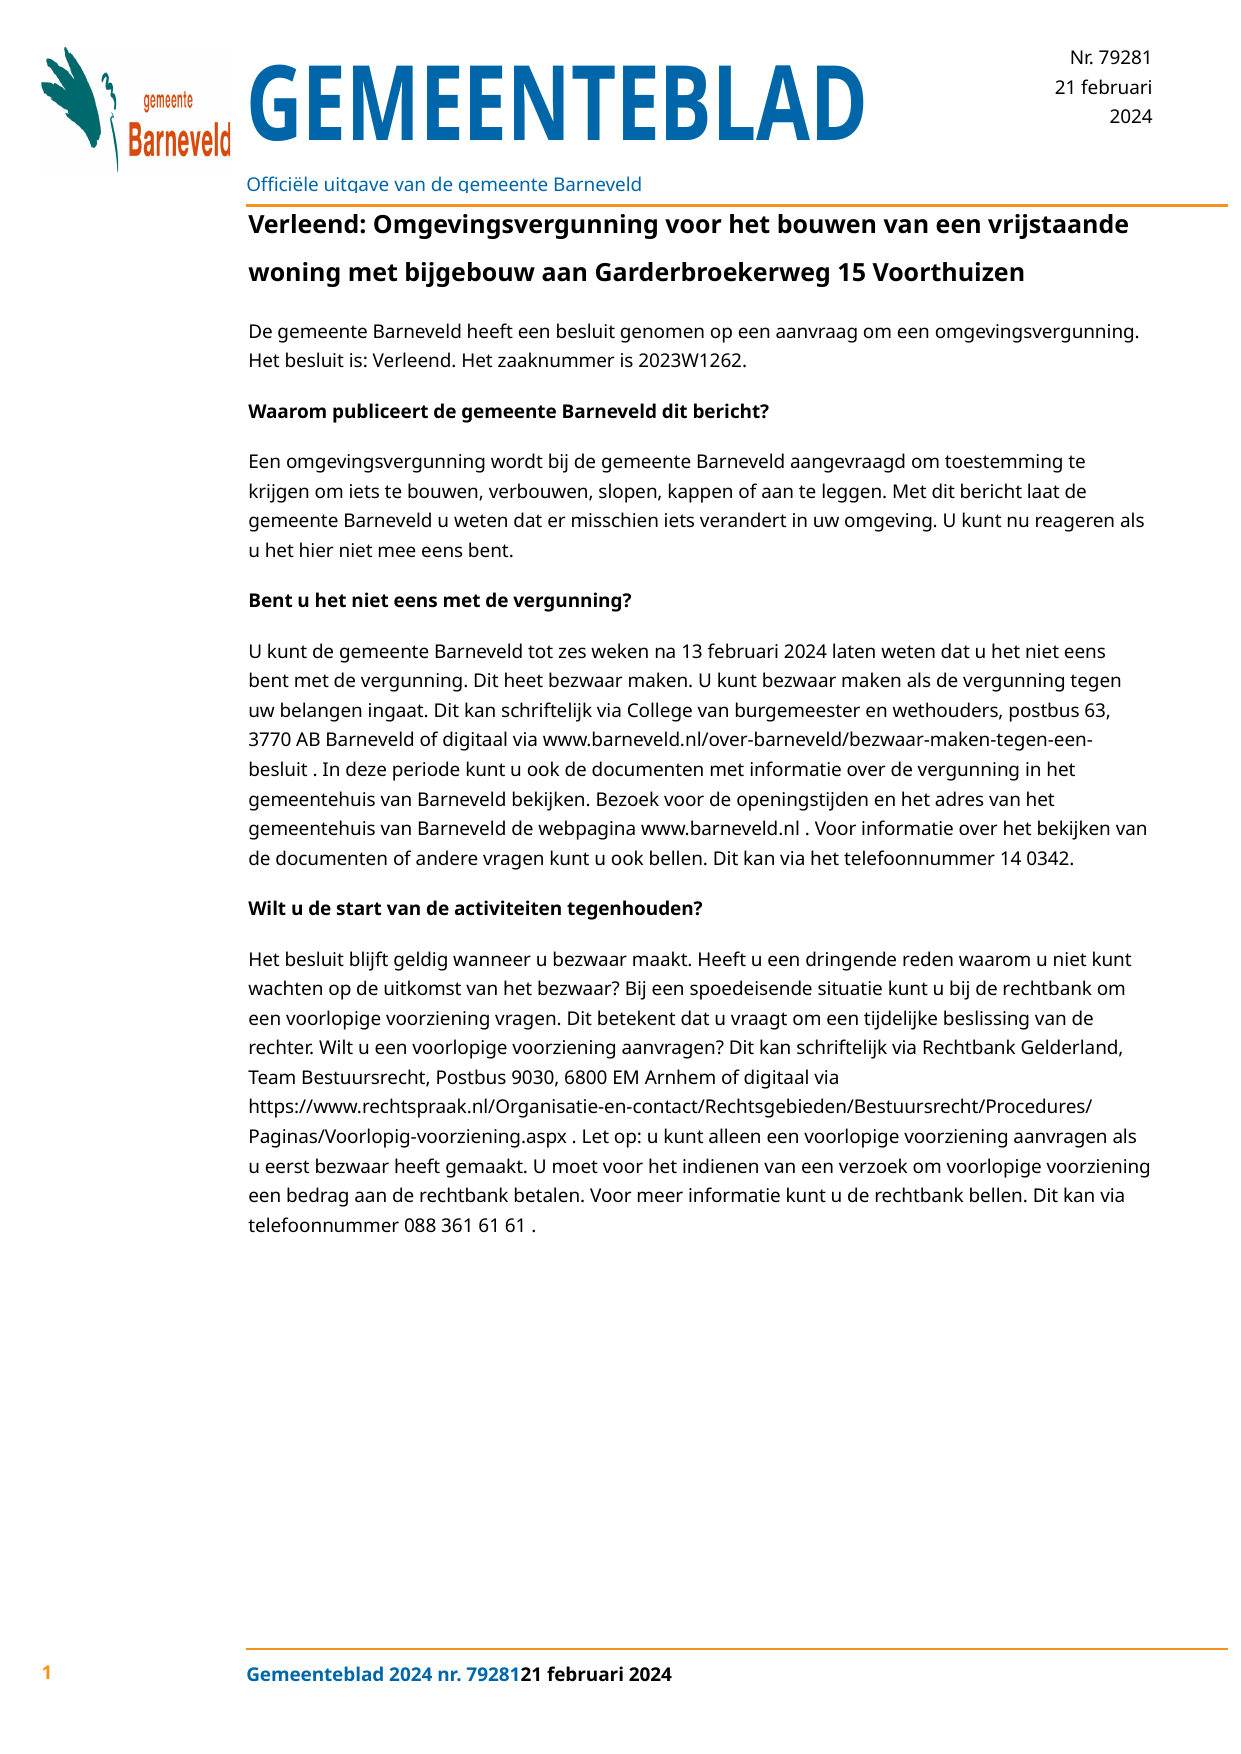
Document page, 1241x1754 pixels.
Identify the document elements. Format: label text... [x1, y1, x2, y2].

text Wilt u de start van de activiteiten tegenhouden? [248, 895, 1152, 921]
text De gemeente Barneveld heeft een besluit genomen op een aanvraag om een omgevingsvergunning. Het besluit is: Verleend. Het zaaknummer is 2023W1262. [248, 318, 1152, 373]
text Een omgevingsvergunning wordt bij de gemeente Barneveld aangevraagd om toestemming te krijgen om iets te bouwen, verbouwen, slopen, kappen of aan te leggen. Met dit bericht laat de gemeente Barneveld u weten dat er misschien iets verandert in uw omgeving. U kunt nu reageren als u het hier niet mee eens bent. [248, 448, 1152, 563]
picture [41, 47, 231, 172]
text Het besluit blijft geldig wanneer u bezwaar maakt. Heeft u een dringende reden waarom u niet kunt wachten op de uitkomst van het bezwaar? Bij een spoedeisende situatie kunt u bij de rechtbank om een voorlopige voorziening vragen. Dit betekent dat u vraagt om een tijdelijke beslissing van de rechter. Wilt u een voorlopige voorziening aanvragen? Dit kan schriftelijk via Rechtbank Gelderland, Team Bestuursrecht, Postbus 9030, 6800 EM Arnhem of digitaal via https://www.rechtspraak.nl/Organisatie-en-contact/Rechtsgebieden/Bestuursrecht/Procedures/Paginas/Voorlopig-voorziening.aspx . Let op: u kunt alleen een voorlopige voorziening aanvragen als u eerst bezwaar heeft gemaakt. U moet voor het indienen van een verzoek om voorlopige voorziening een bedrag aan de rechtbank betalen. Voor meer informatie kunt u de rechtbank bellen. Dit kan via telefoonnummer 088 361 61 61 . [248, 946, 1152, 1238]
text Bent u het niet eens met de vergunning? [248, 587, 1152, 613]
text U kunt de gemeente Barneveld tot zes weken na 13 februari 2024 laten weten dat u het niet eens bent met de vergunning. Dit heet bezwaar maken. U kunt bezwaar maken als de vergunning tegen uw belangen ingaat. Dit kan schriftelijk via College van burgemeester en wethouders, postbus 63, 3770 AB Barneveld of digitaal via www.barneveld.nl/over-barneveld/bezwaar-maken-tegen-een-besluit . In deze periode kunt u ook de documenten met informatie over de vergunning in het gemeentehuis van Barneveld bekijken. Bezoek voor de openingstijden en het adres van het gemeentehuis van Barneveld de webpagina www.barneveld.nl . Voor informatie over het bekijken van de documenten of andere vragen kunt u ook bellen. Dit kan via het telefoonnummer 14 0342. [248, 638, 1152, 871]
text Verleend: Omgevingsvergunning voor het bouwen van een vrijstaande woning met bijgebouw aan Garderbroekerweg 15 Voorthuizen [248, 207, 1152, 288]
text Waarom publiceert de gemeente Barneveld dit bericht? [248, 398, 1152, 424]
